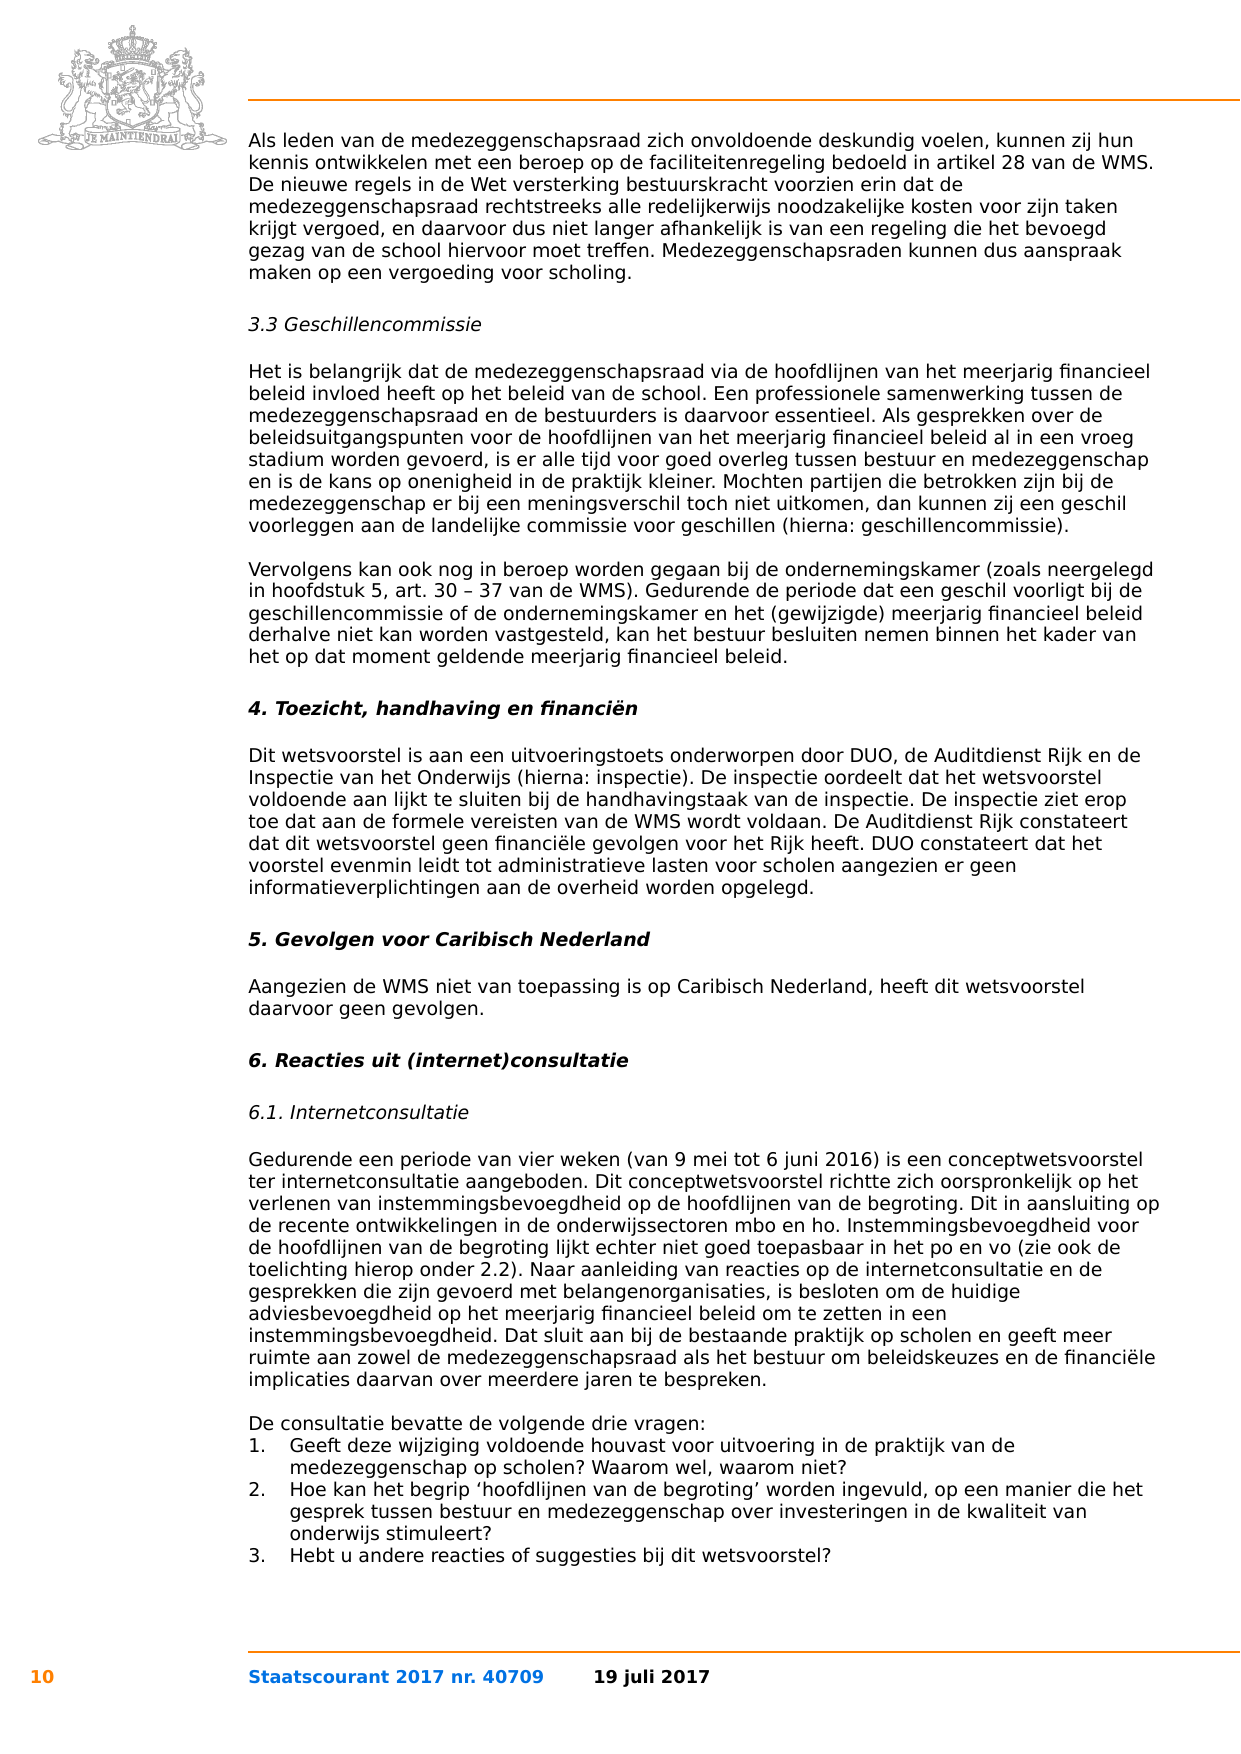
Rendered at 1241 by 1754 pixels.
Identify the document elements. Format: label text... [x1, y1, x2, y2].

text Het is belangrijk dat de medezeggenschapsraad via de hoofdlijnen van het meerjarig financieel beleid invloed heeft op het beleid van de school. Een professionele samenwerking tussen de medezeggenschapsraad en de bestuurders is daarvoor essentieel. Als gesprekken over de beleidsuitgangspunten voor de hoofdlijnen van het meerjarig financieel beleid al in een vroeg stadium worden gevoerd, is er alle tijd voor goed overleg tussen bestuur en medezeggenschap en is de kans op onenigheid in de praktijk kleiner. Mochten partijen die betrokken zijn bij de medezeggenschap er bij een meningsverschil toch niet uitkomen, dan kunnen zij een geschil voorleggen aan de landelijke commissie voor geschillen (hierna: geschillencommissie). [248, 361, 1163, 537]
text 2. Hoe kan het begrip ‘hoofdlijnen van de begroting’ worden ingevuld, op een manier die het gesprek tussen bestuur en medezeggenschap over investeringen in de kwaliteit van onderwijs stimuleert? [248, 1479, 1163, 1544]
text De consultatie bevatte de volgende drie vragen: [248, 1413, 1163, 1435]
subtitle 4. Toezicht, handhaving en financiën [248, 698, 1163, 720]
text Vervolgens kan ook nog in beroep worden gegaan bij de ondernemingskamer (zoals neergelegd in hoofdstuk 5, art. 30 – 37 van de WMS). Gedurende de periode dat een geschil voorligt bij de geschillencommissie of de ondernemingskamer en het (gewijzigde) meerjarig financieel beleid derhalve niet kan worden vastgesteld, kan het bestuur besluiten nemen binnen het kader van het op dat moment geldende meerjarig financieel beleid. [248, 558, 1163, 668]
text 1. Geeft deze wijziging voldoende houvast voor uitvoering in de praktijk van de medezeggenschap op scholen? Waarom wel, waarom niet? [248, 1435, 1163, 1479]
text 3. Hebt u andere reacties of suggesties bij dit wetsvoorstel? [248, 1544, 1163, 1567]
picture [38, 25, 227, 150]
text Dit wetsvoorstel is aan een uitvoeringstoets onderworpen door DUO, de Auditdienst Rijk en de Inspectie van het Onderwijs (hierna: inspectie). De inspectie oordeelt dat het wetsvoorstel voldoende aan lijkt te sluiten bij de handhavingstaak van de inspectie. De inspectie ziet erop toe dat aan de formele vereisten van de WMS wordt voldaan. De Auditdienst Rijk constateert dat dit wetsvoorstel geen financiële gevolgen voor het Rijk heeft. DUO constateert dat het voorstel evenmin leidt tot administratieve lasten voor scholen aangezien er geen informatieverplichtingen aan de overheid worden opgelegd. [248, 745, 1163, 899]
subtitle 3.3 Geschillencommissie [248, 314, 1163, 336]
text Als leden van de medezeggenschapsraad zich onvoldoende deskundig voelen, kunnen zij hun kennis ontwikkelen met een beroep op de faciliteitenregeling bedoeld in artikel 28 van de WMS. De nieuwe regels in de Wet versterking bestuurskracht voorzien erin dat de medezeggenschapsraad rechtstreeks alle redelijkerwijs noodzakelijke kosten voor zijn taken krijgt vergoed, en daarvoor dus niet langer afhankelijk is van een regeling die het bevoegd gezag van de school hiervoor moet treffen. Medezeggenschapsraden kunnen dus aanspraak maken op een vergoeding voor scholing. [248, 130, 1163, 284]
subtitle 6. Reacties uit (internet)consultatie [248, 1050, 1163, 1072]
text Gedurende een periode van vier weken (van 9 mei tot 6 juni 2016) is een conceptwetsvoorstel ter internetconsultatie aangeboden. Dit conceptwetsvoorstel richtte zich oorspronkelijk op het verlenen van instemmingsbevoegdheid op de hoofdlijnen van de begroting. Dit in aansluiting op de recente ontwikkelingen in de onderwijssectoren mbo en ho. Instemmingsbevoegdheid voor de hoofdlijnen van de begroting lijkt echter niet goed toepasbaar in het po en vo (zie ook de toelichting hierop onder 2.2). Naar aanleiding van reacties op de internetconsultatie en de gesprekken die zijn gevoerd met belangenorganisaties, is besloten om de huidige adviesbevoegdheid op het meerjarig financieel beleid om te zetten in een instemmingsbevoegdheid. Dat sluit aan bij de bestaande praktijk op scholen en geeft meer ruimte aan zowel de medezeggenschapsraad als het bestuur om beleidskeuzes en de financiële implicaties daarvan over meerdere jaren te bespreken. [248, 1149, 1163, 1391]
text Aangezien de WMS niet van toepassing is op Caribisch Nederland, heeft dit wetsvoorstel daarvoor geen gevolgen. [248, 976, 1163, 1020]
subtitle 6.1. Internetconsultatie [248, 1102, 1163, 1124]
subtitle 5. Gevolgen voor Caribisch Nederland [248, 929, 1163, 951]
